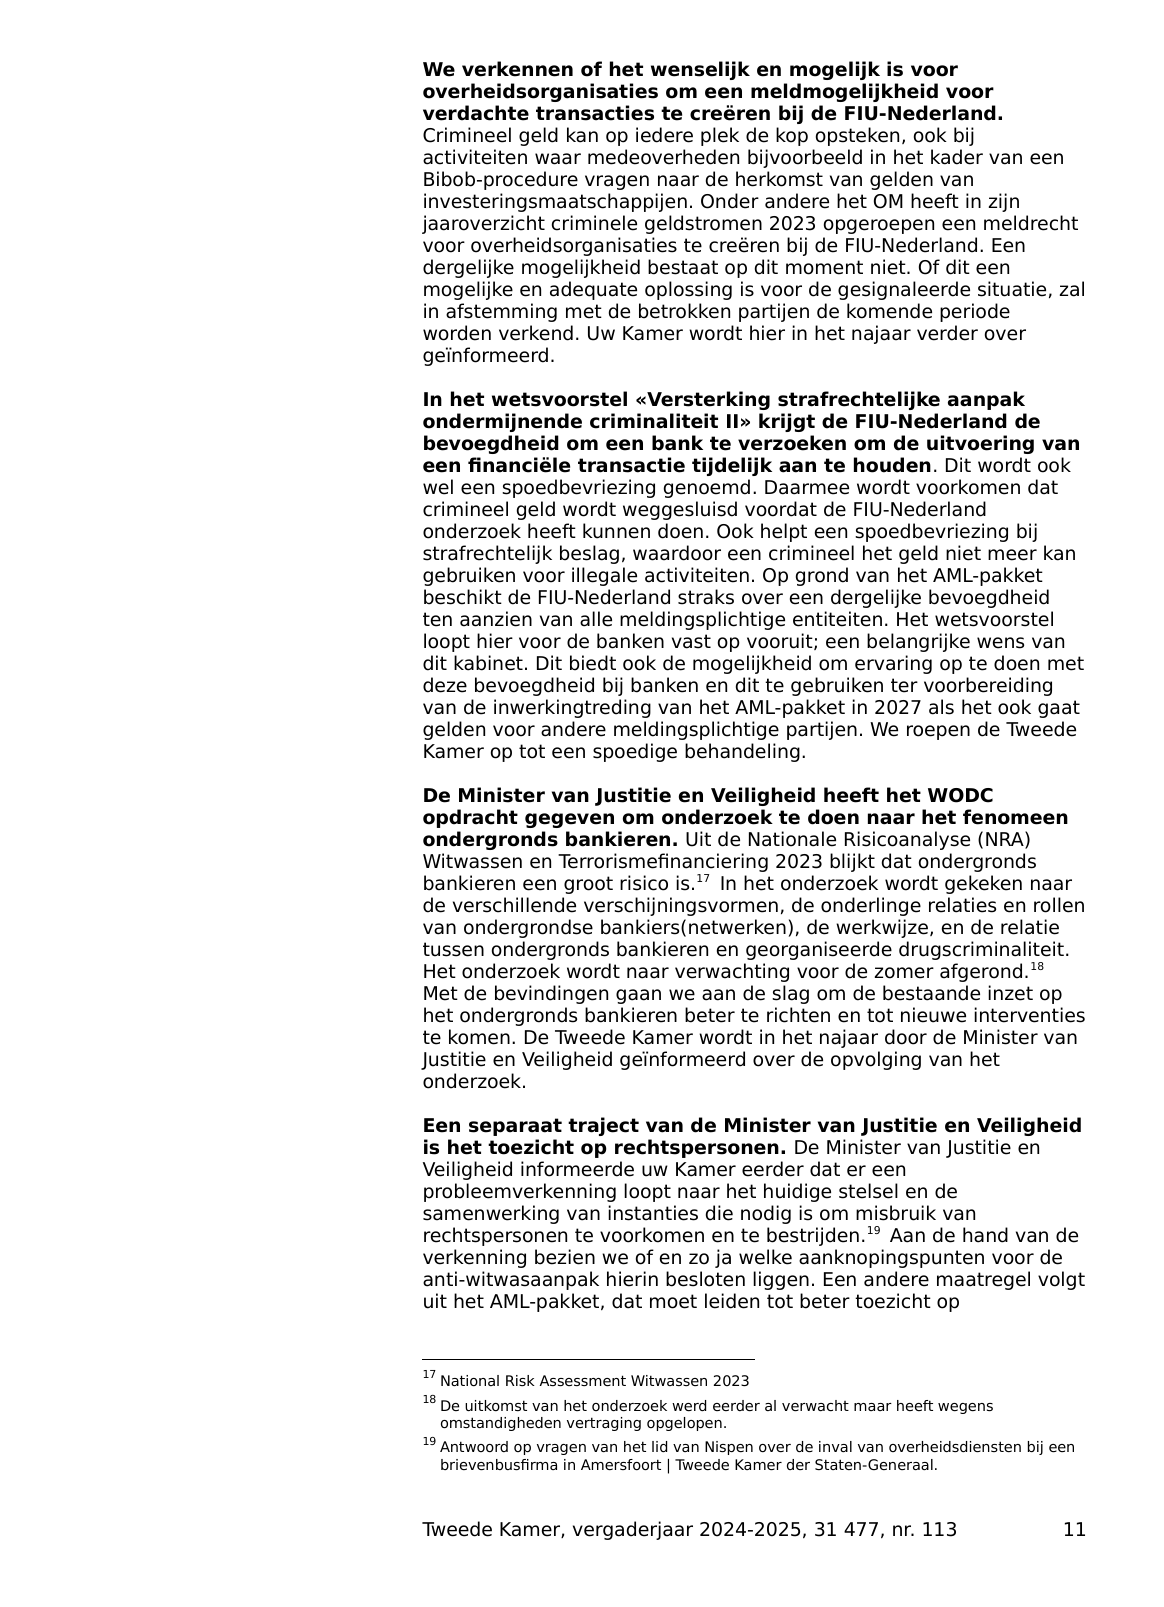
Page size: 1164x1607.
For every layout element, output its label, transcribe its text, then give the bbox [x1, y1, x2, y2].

text Een separaat traject van de Minister van Justitie en Veiligheid is het toezicht op rechtspersonen. De Minister van Justitie en Veiligheid informeerde uw Kamer eerder dat er een probleemverkenning loopt naar het huidige stelsel en de samenwerking van instanties die nodig is om misbruik van rechtspersonen te voorkomen en te bestrijden. Aan de hand van de verkenning bezien we of en zo ja welke aanknopingspunten voor de anti-witwasaanpak hierin besloten liggen. Een andere maatregel volgt uit het AML-pakket, dat moet leiden tot beter toezicht op [422, 1115, 1087, 1312]
text Antwoord op vragen van het lid van Nispen over de inval van overheidsdiensten bij een brievenbusfirma in Amersfoort | Tweede Kamer der Staten-Generaal. [422, 1435, 1087, 1474]
text De uitkomst van het onderzoek werd eerder al verwacht maar heeft wegens omstandigheden vertraging opgelopen. [422, 1393, 1087, 1432]
text We verkennen of het wenselijk en mogelijk is voor overheidsorganisaties om een meldmogelijkheid voor verdachte transacties te creëren bij de FIU-Nederland. Crimineel geld kan op iedere plek de kop opsteken, ook bij activiteiten waar medeoverheden bijvoorbeeld in het kader van een Bibob-procedure vragen naar de herkomst van gelden van investeringsmaatschappijen. Onder andere het OM heeft in zijn jaaroverzicht criminele geldstromen 2023 opgeroepen een meldrecht voor overheidsorganisaties te creëren bij de FIU-Nederland. Een dergelijke mogelijkheid bestaat op dit moment niet. Of dit een mogelijke en adequate oplossing is voor de gesignaleerde situatie, zal in afstemming met de betrokken partijen de komende periode worden verkend. Uw Kamer wordt hier in het najaar verder over geïnformeerd. [422, 59, 1087, 367]
text In het wetsvoorstel «Versterking strafrechtelijke aanpak ondermijnende criminaliteit II» krijgt de FIU-Nederland de bevoegdheid om een bank te verzoeken om de uitvoering van een financiële transactie tijdelijk aan te houden. Dit wordt ook wel een spoedbevriezing genoemd. Daarmee wordt voorkomen dat crimineel geld wordt weggesluisd voordat de FIU-Nederland onderzoek heeft kunnen doen. Ook helpt een spoedbevriezing bij strafrechtelijk beslag, waardoor een crimineel het geld niet meer kan gebruiken voor illegale activiteiten. Op grond van het AML-pakket beschikt de FIU-Nederland straks over een dergelijke bevoegdheid ten aanzien van alle meldingsplichtige entiteiten. Het wetsvoorstel loopt hier voor de banken vast op vooruit; een belangrijke wens van dit kabinet. Dit biedt ook de mogelijkheid om ervaring op te doen met deze bevoegdheid bij banken en dit te gebruiken ter voorbereiding van de inwerkingtreding van het AML-pakket in 2027 als het ook gaat gelden voor andere meldingsplichtige partijen. We roepen de Tweede Kamer op tot een spoedige behandeling. [422, 389, 1087, 763]
text De Minister van Justitie en Veiligheid heeft het WODC opdracht gegeven om onderzoek te doen naar het fenomeen ondergronds bankieren. Uit de Nationale Risicoanalyse (NRA) Witwassen en Terrorismefinanciering 2023 blijkt dat ondergronds bankieren een groot risico is. In het onderzoek wordt gekeken naar de verschillende verschijningsvormen, de onderlinge relaties en rollen van ondergrondse bankiers(netwerken), de werkwijze, en de relatie tussen ondergronds bankieren en georganiseerde drugscriminaliteit. Het onderzoek wordt naar verwachting voor de zomer afgerond. Met de bevindingen gaan we aan de slag om de bestaande inzet op het ondergronds bankieren beter te richten en tot nieuwe interventies te komen. De Tweede Kamer wordt in het najaar door de Minister van Justitie en Veiligheid geïnformeerd over de opvolging van het onderzoek. [422, 785, 1087, 1092]
text National Risk Assessment Witwassen 2023 [422, 1368, 1087, 1391]
